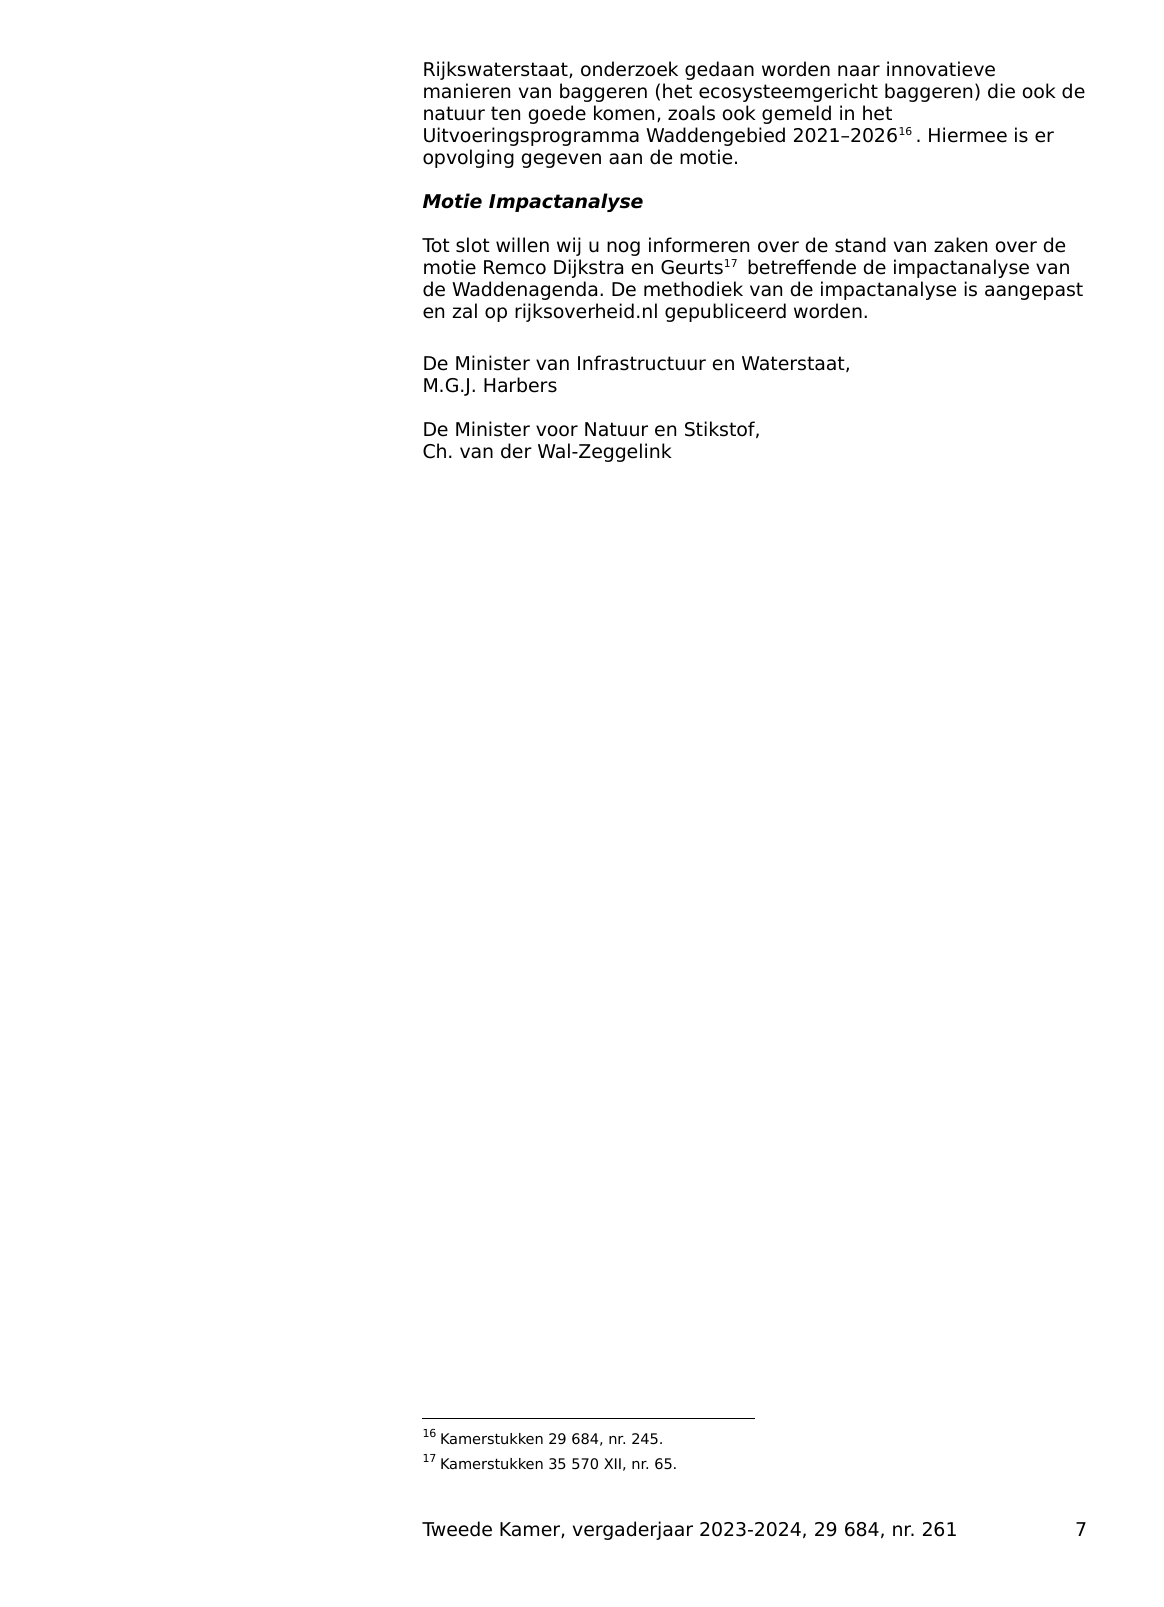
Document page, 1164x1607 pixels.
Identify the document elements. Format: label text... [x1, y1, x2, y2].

text Kamerstukken 29 684, nr. 245. [422, 1427, 1087, 1449]
text Rijkswaterstaat, onderzoek gedaan worden naar innovatieve manieren van baggeren (het ecosysteemgericht baggeren) die ook de natuur ten goede komen, zoals ook gemeld in het Uitvoeringsprogramma Waddengebied 2021–2026. Hiermee is er opvolging gegeven aan de motie. [422, 59, 1087, 169]
text De Minister van Infrastructuur en Waterstaat, M.G.J. Harbers [422, 353, 1087, 397]
text De Minister voor Natuur en Stikstof, Ch. van der Wal-Zeggelink [422, 419, 1087, 463]
text Tot slot willen wij u nog informeren over de stand van zaken over de motie Remco Dijkstra en Geurts betreffende de impactanalyse van de Waddenagenda. De methodiek van de impactanalyse is aangepast en zal op rijksoverheid.nl gepubliceerd worden. [422, 235, 1087, 323]
subtitle Motie Impactanalyse [422, 191, 1087, 213]
text Kamerstukken 35 570 XII, nr. 65. [422, 1452, 1087, 1474]
